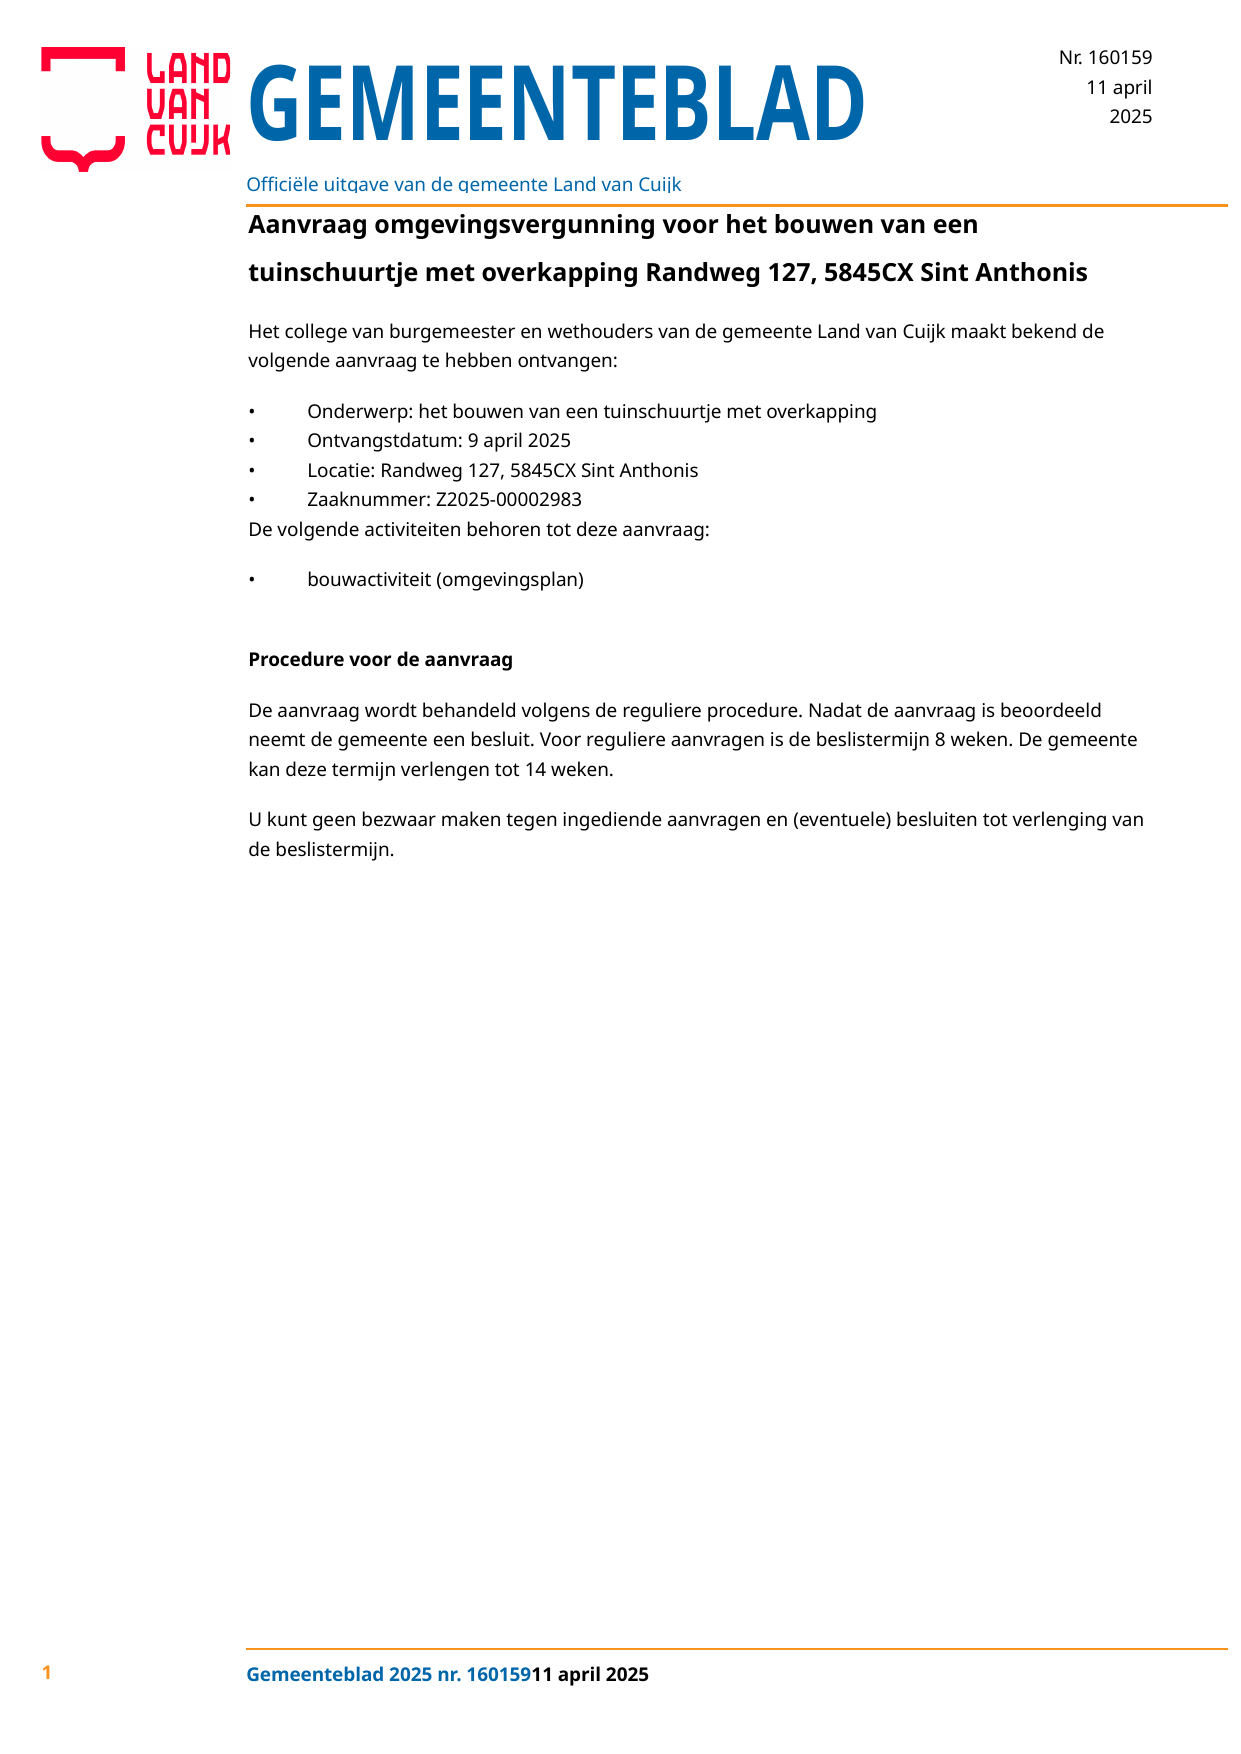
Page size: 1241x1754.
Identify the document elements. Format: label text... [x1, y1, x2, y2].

text Aanvraag omgevingsvergunning voor het bouwen van een tuinschuurtje met overkapping Randweg 127, 5845CX Sint Anthonis [248, 207, 1152, 288]
list Ontvangstdatum: 9 april 2025 [248, 427, 1152, 453]
picture [41, 47, 231, 172]
text Procedure voor de aanvraag [248, 647, 1152, 672]
list Locatie: Randweg 127, 5845CX Sint Anthonis [248, 457, 1152, 483]
text De volgende activiteiten behoren tot deze aanvraag: [248, 516, 1152, 542]
text U kunt geen bezwaar maken tegen ingediende aanvragen en (eventuele) besluiten tot verlenging van de beslistermijn. [248, 807, 1152, 862]
list bouwactiviteit (omgevingsplan) [248, 567, 1152, 592]
list Zaaknummer: Z2025-00002983 [248, 487, 1152, 512]
list Onderwerp: het bouwen van een tuinschuurtje met overkapping [248, 398, 1152, 424]
text Het college van burgemeester en wethouders van de gemeente Land van Cuijk maakt bekend de volgende aanvraag te hebben ontvangen: [248, 318, 1152, 373]
text De aanvraag wordt behandeld volgens de reguliere procedure. Nadat de aanvraag is beoordeeld neemt de gemeente een besluit. Voor reguliere aanvragen is de beslistermijn 8 weken. De gemeente kan deze termijn verlengen tot 14 weken. [248, 697, 1152, 782]
